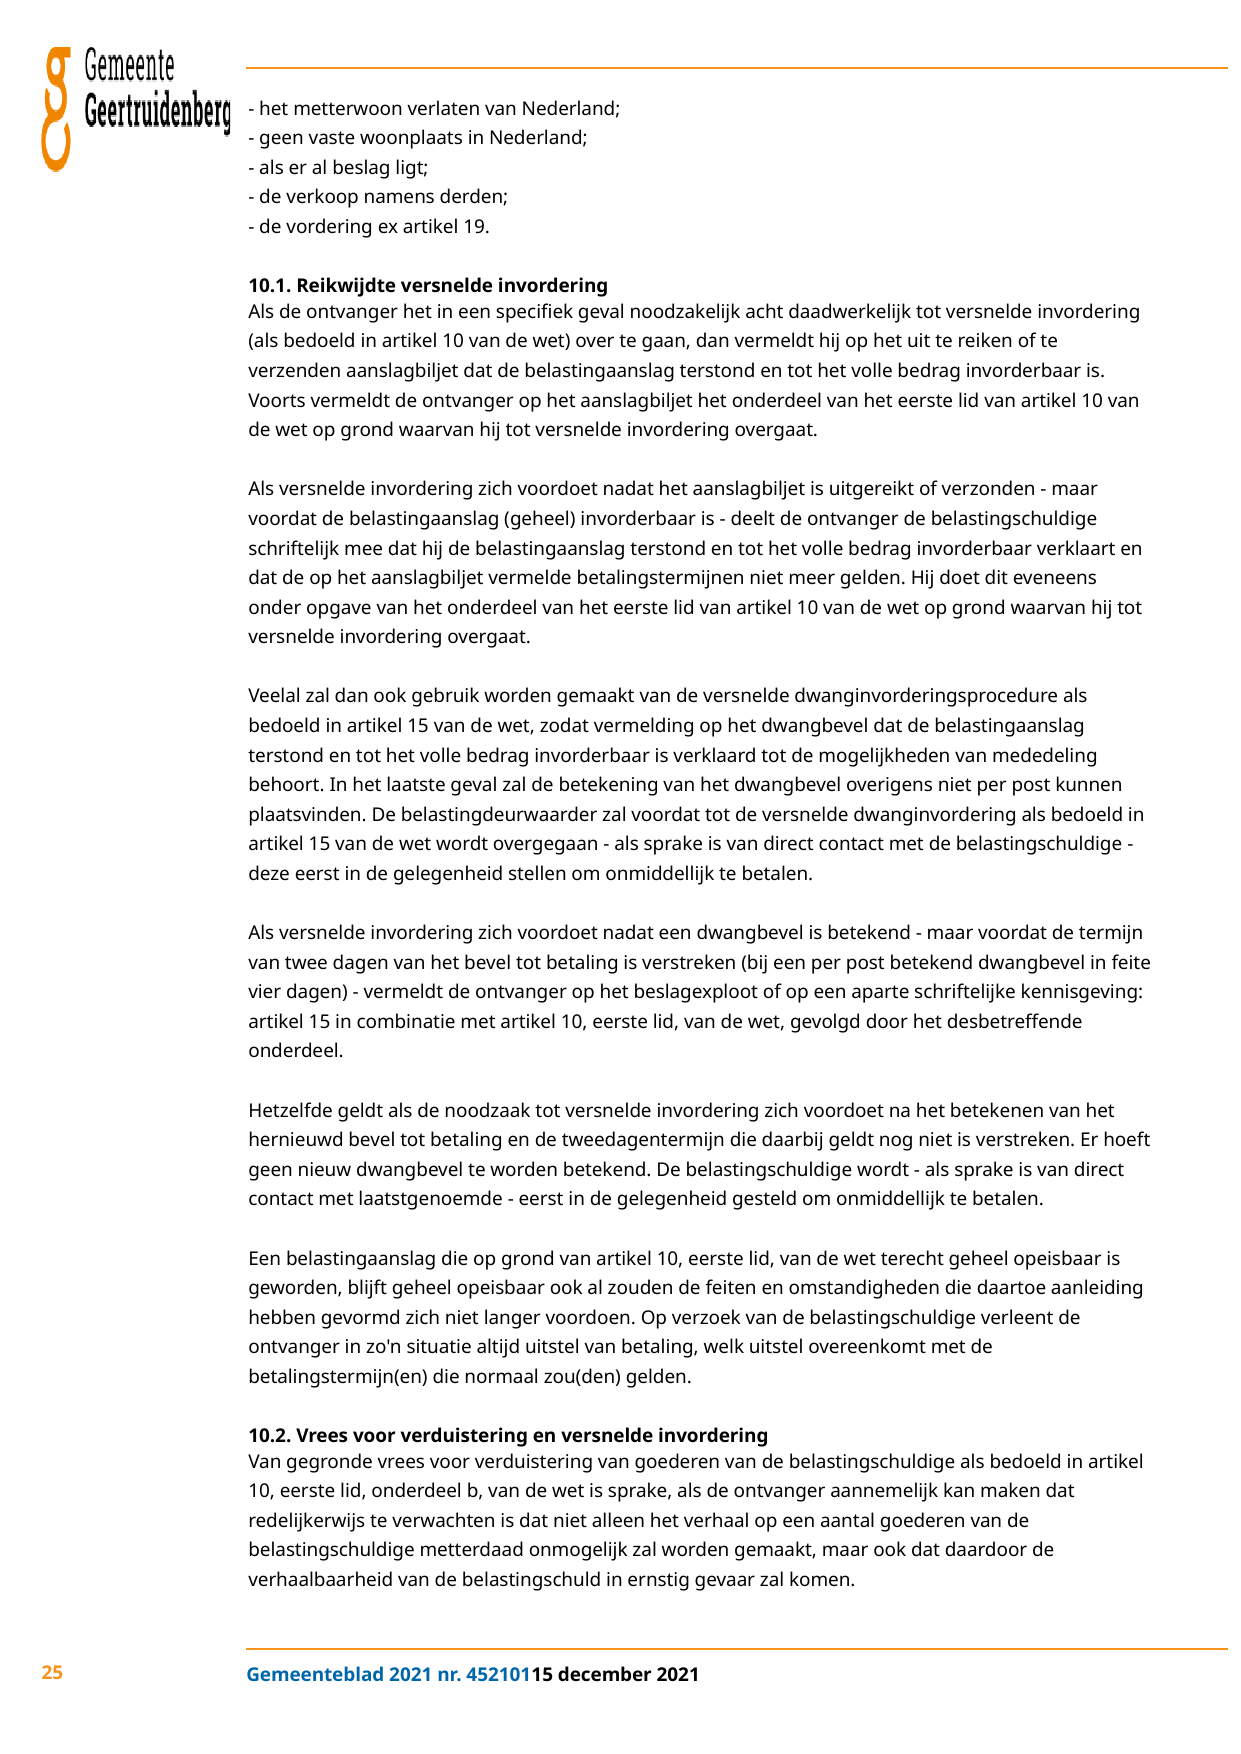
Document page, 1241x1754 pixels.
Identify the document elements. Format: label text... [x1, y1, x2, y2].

text - het metterwoon verlaten van Nederland; [248, 95, 1152, 121]
text - als er al beslag ligt; [248, 154, 1152, 180]
text 10.2. Vrees voor verduistering en versnelde invordering [248, 1422, 1152, 1448]
text Veelal zal dan ook gebruik worden gemaakt van de versnelde dwanginvorderingsprocedure als bedoeld in artikel 15 van de wet, zodat vermelding op het dwangbevel dat de belastingaanslag terstond en tot het volle bedrag invorderbaar is verklaard tot de mogelijkheden van mededeling behoort. In het laatste geval zal de betekening van het dwangbevel overigens niet per post kunnen plaatsvinden. De belastingdeurwaarder zal voordat tot de versnelde dwanginvordering als bedoeld in artikel 15 van de wet wordt overgegaan - als sprake is van direct contact met de belastingschuldige - deze eerst in de gelegenheid stellen om onmiddellijk te betalen. [248, 683, 1152, 886]
text Hetzelfde geldt als de noodzaak tot versnelde invordering zich voordoet na het betekenen van het hernieuwd bevel tot betaling en de tweedagentermijn die daarbij geldt nog niet is verstreken. Er hoeft geen nieuw dwangbevel te worden betekend. De belastingschuldige wordt - als sprake is van direct contact met laatstgenoemde - eerst in de gelegenheid gesteld om onmiddellijk te betalen. [248, 1097, 1152, 1211]
picture [41, 47, 231, 172]
text Als de ontvanger het in een specifiek geval noodzakelijk acht daadwerkelijk tot versnelde invordering (als bedoeld in artikel 10 van de wet) over te gaan, dan vermeldt hij op het uit te reiken of te verzenden aanslagbiljet dat de belastingaanslag terstond en tot het volle bedrag invorderbaar is. Voorts vermeldt de ontvanger op het aanslagbiljet het onderdeel van het eerste lid van artikel 10 van de wet op grond waarvan hij tot versnelde invordering overgaat. [248, 298, 1152, 442]
text Als versnelde invordering zich voordoet nadat een dwangbevel is betekend - maar voordat de termijn van twee dagen van het bevel tot betaling is verstreken (bij een per post betekend dwangbevel in feite vier dagen) - vermeldt de ontvanger op het beslagexploot of op een aparte schriftelijke kennisgeving: artikel 15 in combinatie met artikel 10, eerste lid, van de wet, gevolgd door het desbetreffende onderdeel. [248, 919, 1152, 1063]
text 10.1. Reikwijdte versnelde invordering [248, 272, 1152, 298]
text - de vordering ex artikel 19. [248, 213, 1152, 239]
text Als versnelde invordering zich voordoet nadat het aanslagbiljet is uitgereikt of verzonden - maar voordat de belastingaanslag (geheel) invorderbaar is - deelt de ontvanger de belastingschuldige schriftelijk mee dat hij de belastingaanslag terstond en tot het volle bedrag invorderbaar verklaart en dat de op het aanslagbiljet vermelde betalingstermijnen niet meer gelden. Hij doet dit eveneens onder opgave van het onderdeel van het eerste lid van artikel 10 van de wet op grond waarvan hij tot versnelde invordering overgaat. [248, 476, 1152, 649]
text - de verkoop namens derden; [248, 183, 1152, 209]
text - geen vaste woonplaats in Nederland; [248, 124, 1152, 150]
text Van gegronde vrees voor verduistering van goederen van de belastingschuldige als bedoeld in artikel 10, eerste lid, onderdeel b, van de wet is sprake, als de ontvanger aannemelijk kan maken dat redelijkerwijs te verwachten is dat niet alleen het verhaal op een aantal goederen van de belastingschuldige metterdaad onmogelijk zal worden gemaakt, maar ook dat daardoor de verhaalbaarheid van de belastingschuld in ernstig gevaar zal komen. [248, 1448, 1152, 1592]
text Een belastingaanslag die op grond van artikel 10, eerste lid, van de wet terecht geheel opeisbaar is geworden, blijft geheel opeisbaar ook al zouden de feiten en omstandigheden die daartoe aanleiding hebben gevormd zich niet langer voordoen. Op verzoek van de belastingschuldige verleent de ontvanger in zo'n situatie altijd uitstel van betaling, welk uitstel overeenkomt met de betalingstermijn(en) die normaal zou(den) gelden. [248, 1245, 1152, 1389]
